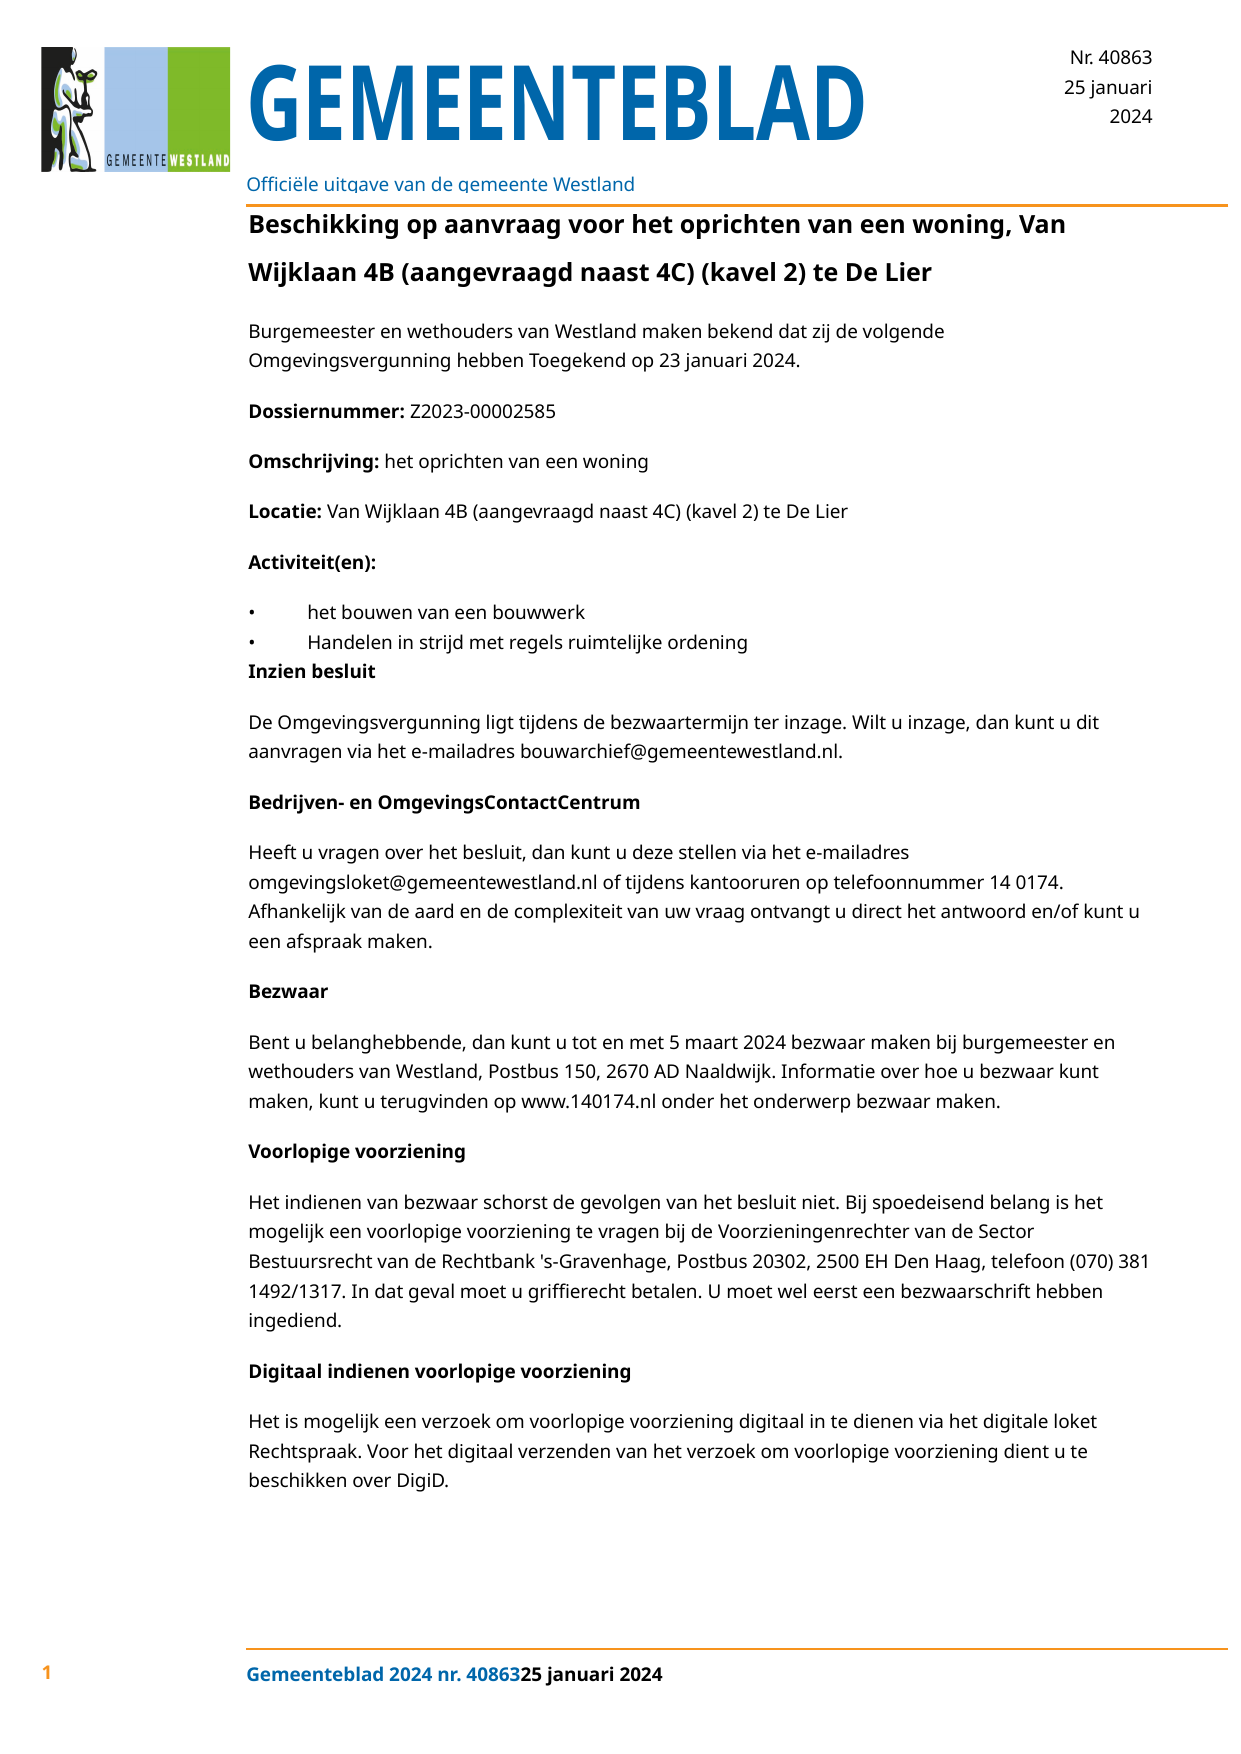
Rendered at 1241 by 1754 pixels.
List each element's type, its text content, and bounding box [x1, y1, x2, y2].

text Activiteit(en): [248, 549, 1152, 575]
text Het indienen van bezwaar schorst de gevolgen van het besluit niet. Bij spoedeisend belang is het mogelijk een voorlopige voorziening te vragen bij de Voorzieningenrechter van de Sector Bestuursrecht van de Rechtbank 's-Gravenhage, Postbus 20302, 2500 EH Den Haag, telefoon (070) 381 1492/1317. In dat geval moet u griffierecht betalen. U moet wel eerst een bezwaarschrift hebben ingediend. [248, 1189, 1152, 1333]
text Inzien besluit [248, 659, 1152, 684]
text Omschrijving: het oprichten van een woning [248, 448, 1152, 474]
text Het is mogelijk een verzoek om voorlopige voorziening digitaal in te dienen via het digitale loket Rechtspraak. Voor het digitaal verzenden van het verzoek om voorlopige voorziening dient u te beschikken over DigiD. [248, 1408, 1152, 1493]
text Voorlopige voorziening [248, 1139, 1152, 1164]
text Beschikking op aanvraag voor het oprichten van een woning, Van Wijklaan 4B (aangevraagd naast 4C) (kavel 2) te De Lier [248, 207, 1152, 288]
text Bent u belanghebbende, dan kunt u tot en met 5 maart 2024 bezwaar maken bij burgemeester en wethouders van Westland, Postbus 150, 2670 AD Naaldwijk. Informatie over hoe u bezwaar kunt maken, kunt u terugvinden op www.140174.nl onder het onderwerp bezwaar maken. [248, 1029, 1152, 1114]
list Handelen in strijd met regels ruimtelijke ordening [248, 629, 1152, 655]
text Burgemeester en wethouders van Westland maken bekend dat zij de volgende Omgevingsvergunning hebben Toegekend op 23 januari 2024. [248, 318, 1152, 373]
text Heeft u vragen over het besluit, dan kunt u deze stellen via het e-mailadres omgevingsloket@gemeentewestland.nl of tijdens kantooruren op telefoonnummer 14 0174. Afhankelijk van de aard en de complexiteit van uw vraag ontvangt u direct het antwoord en/of kunt u een afspraak maken. [248, 839, 1152, 954]
text Locatie: Van Wijklaan 4B (aangevraagd naast 4C) (kavel 2) te De Lier [248, 499, 1152, 524]
list het bouwen van een bouwwerk [248, 599, 1152, 625]
text Bedrijven- en OmgevingsContactCentrum [248, 789, 1152, 815]
text De Omgevingsvergunning ligt tijdens de bezwaartermijn ter inzage. Wilt u inzage, dan kunt u dit aanvragen via het e-mailadres bouwarchief@gemeentewestland.nl. [248, 709, 1152, 764]
picture [41, 47, 231, 172]
text Dossiernummer: Z2023-00002585 [248, 398, 1152, 424]
text Digitaal indienen voorlopige voorziening [248, 1358, 1152, 1384]
text Bezwaar [248, 979, 1152, 1004]
